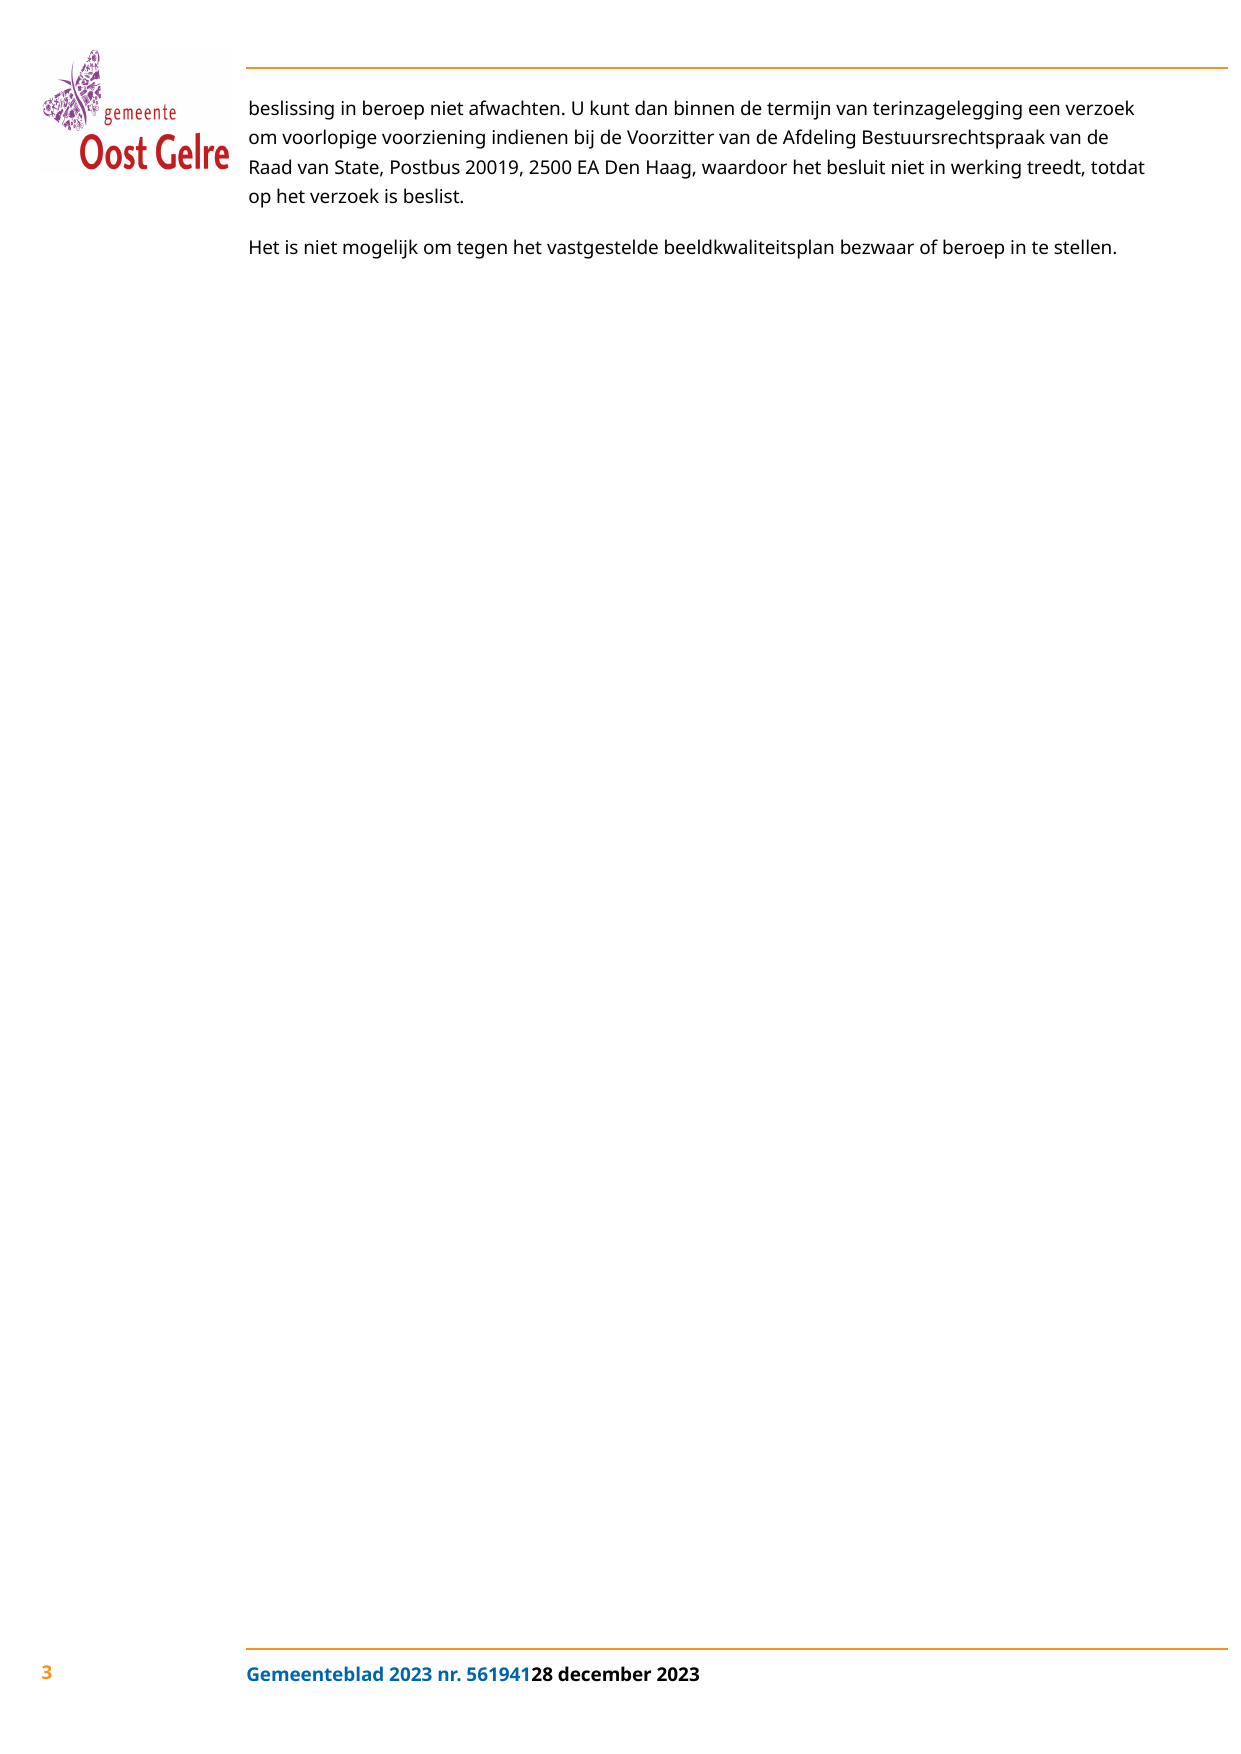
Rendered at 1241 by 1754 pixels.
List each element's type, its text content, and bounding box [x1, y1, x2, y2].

picture [41, 47, 231, 172]
text beslissing in beroep niet afwachten. U kunt dan binnen de termijn van terinzagelegging een verzoek om voorlopige voorziening indienen bij de Voorzitter van de Afdeling Bestuursrechtspraak van de Raad van State, Postbus 20019, 2500 EA Den Haag, waardoor het besluit niet in werking treedt, totdat op het verzoek is beslist. [248, 95, 1152, 209]
text Het is niet mogelijk om tegen het vastgestelde beeldkwaliteitsplan bezwaar of beroep in te stellen. [248, 234, 1152, 260]
